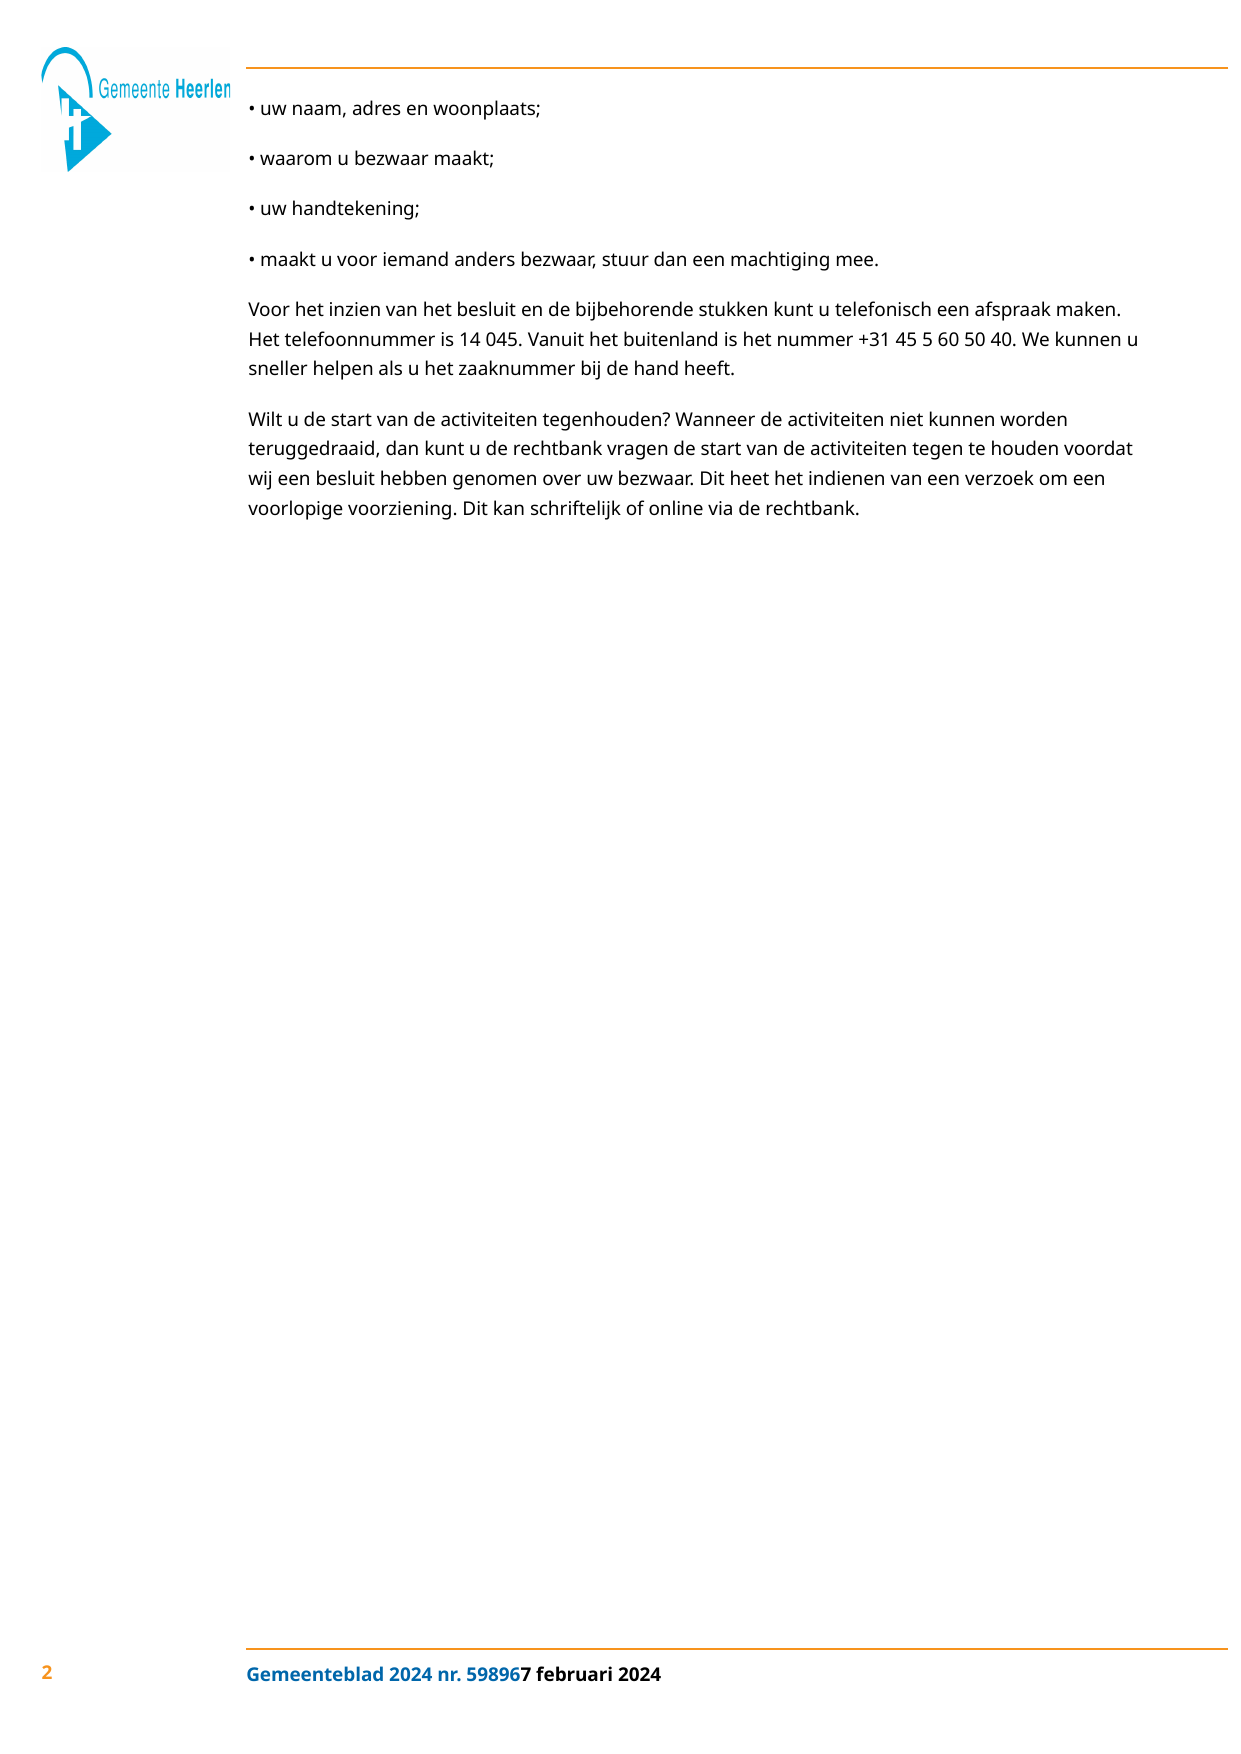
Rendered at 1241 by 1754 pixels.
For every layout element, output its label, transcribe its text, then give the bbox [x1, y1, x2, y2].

picture [41, 47, 59, 70]
text Wilt u de start van de activiteiten tegenhouden? Wanneer de activiteiten niet kunnen worden teruggedraaid, dan kunt u de rechtbank vragen de start van de activiteiten tegen te houden voordat wij een besluit hebben genomen over uw bezwaar. Dit heet het indienen van een verzoek om een voorlopige voorziening. Dit kan schriftelijk of online via de rechtbank. [248, 406, 1152, 521]
picture [41, 47, 231, 172]
text • waarom u bezwaar maakt; [248, 145, 1152, 171]
text • uw handtekening; [248, 196, 1152, 221]
text • maakt u voor iemand anders bezwaar, stuur dan een machtiging mee. [248, 246, 1152, 272]
text Voor het inzien van het besluit en de bijbehorende stukken kunt u telefonisch een afspraak maken. Het telefoonnummer is 14 045. Vanuit het buitenland is het nummer +31 45 5 60 50 40. We kunnen u sneller helpen als u het zaaknummer bij de hand heeft. [248, 296, 1152, 381]
text • uw naam, adres en woonplaats; [248, 95, 1152, 121]
